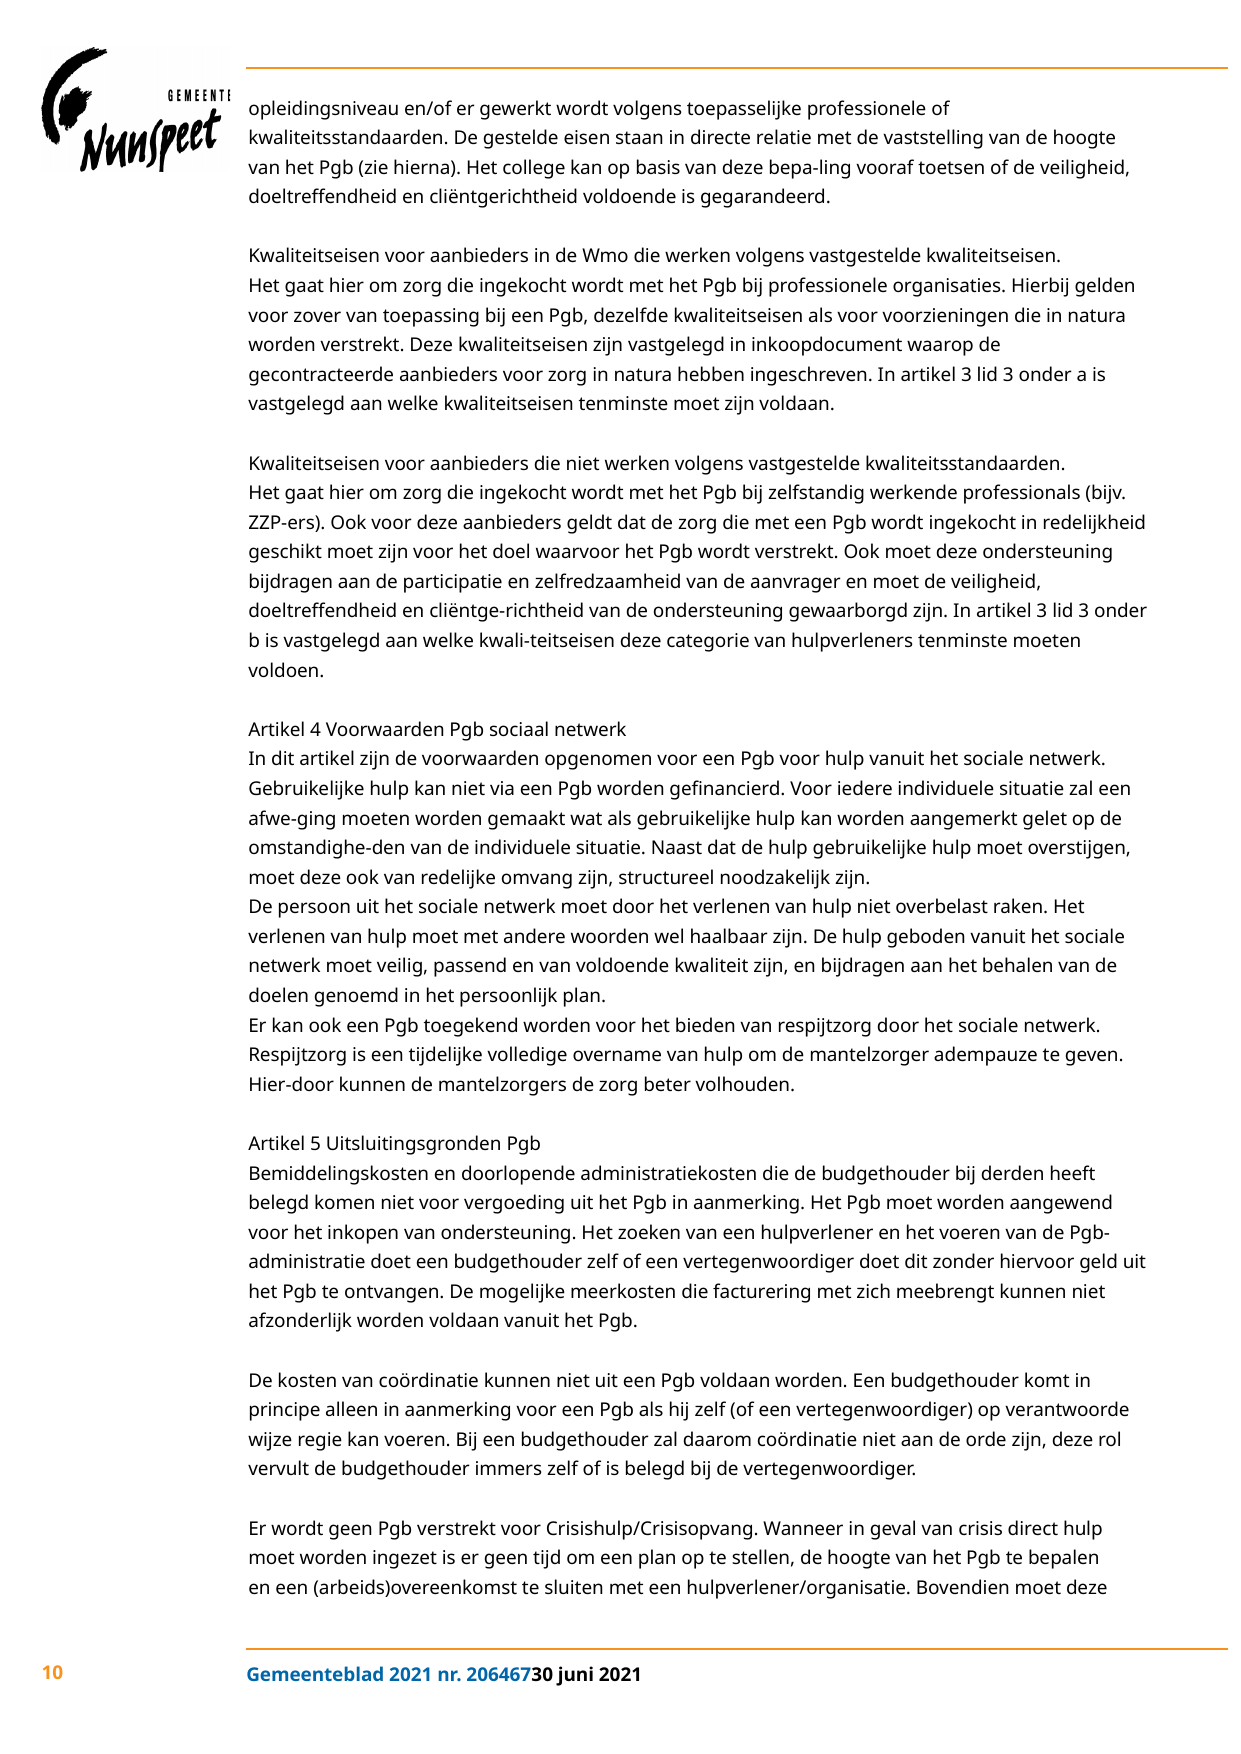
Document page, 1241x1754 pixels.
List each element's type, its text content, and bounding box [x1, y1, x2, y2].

text en een (arbeids)overeenkomst te sluiten met een hulpverlener/organisatie. Bovendien moet deze [248, 1574, 1152, 1600]
text In dit artikel zijn de voorwaarden opgenomen voor een Pgb voor hulp vanuit het sociale netwerk. [248, 746, 1152, 771]
text Artikel 5 Uitsluitingsgronden Pgb [248, 1130, 1152, 1156]
text Er kan ook een Pgb toegekend worden voor het bieden van respijtzorg door het sociale netwerk. [248, 1012, 1152, 1038]
text Het gaat hier om zorg die ingekocht wordt met het Pgb bij zelfstandig werkende professionals (bijv. ZZP-ers). Ook voor deze aanbieders geldt dat de zorg die met een Pgb wordt ingekocht in redelijkheid geschikt moet zijn voor het doel waarvoor het Pgb wordt verstrekt. Ook moet deze ondersteuning bijdragen aan de participatie en zelfredzaamheid van de aanvrager en moet de veiligheid, doeltreffendheid en cliëntge-richtheid van de ondersteuning gewaarborgd zijn. In artikel 3 lid 3 onder b is vastgelegd aan welke kwali-teitseisen deze categorie van hulpverleners tenminste moeten voldoen. [248, 479, 1152, 683]
text Kwaliteitseisen voor aanbieders die niet werken volgens vastgestelde kwaliteitsstandaarden. [248, 450, 1152, 476]
text De kosten van coördinatie kunnen niet uit een Pgb voldaan worden. Een budgethouder komt in [248, 1367, 1152, 1393]
text Respijtzorg is een tijdelijke volledige overname van hulp om de mantelzorger adempauze te geven. Hier-door kunnen de mantelzorgers de zorg beter volhouden. [248, 1041, 1152, 1097]
picture [41, 47, 231, 172]
text Bemiddelingskosten en doorlopende administratiekosten die de budgethouder bij derden heeft belegd komen niet voor vergoeding uit het Pgb in aanmerking. Het Pgb moet worden aangewend voor het inkopen van ondersteuning. Het zoeken van een hulpverlener en het voeren van de Pgb-administratie doet een budgethouder zelf of een vertegenwoordiger doet dit zonder hiervoor geld uit het Pgb te ontvangen. De mogelijke meerkosten die facturering met zich meebrengt kunnen niet afzonderlijk worden voldaan vanuit het Pgb. [248, 1160, 1152, 1333]
text Er wordt geen Pgb verstrekt voor Crisishulp/Crisisopvang. Wanneer in geval van crisis direct hulp [248, 1515, 1152, 1541]
text principe alleen in aanmerking voor een Pgb als hij zelf (of een vertegenwoordiger) op verantwoorde wijze regie kan voeren. Bij een budgethouder zal daarom coördinatie niet aan de orde zijn, deze rol vervult de budgethouder immers zelf of is belegd bij de vertegenwoordiger. [248, 1396, 1152, 1481]
text opleidingsniveau en/of er gewerkt wordt volgens toepasselijke professionele of kwaliteitsstandaarden. De gestelde eisen staan in directe relatie met de vaststelling van de hoogte van het Pgb (zie hierna). Het college kan op basis van deze bepa-ling vooraf toetsen of de veiligheid, doeltreffendheid en cliëntgerichtheid voldoende is gegarandeerd. [248, 95, 1152, 209]
text Kwaliteitseisen voor aanbieders in de Wmo die werken volgens vastgestelde kwaliteitseisen. [248, 243, 1152, 268]
text Gebruikelijke hulp kan niet via een Pgb worden gefinancierd. Voor iedere individuele situatie zal een afwe-ging moeten worden gemaakt wat als gebruikelijke hulp kan worden aangemerkt gelet op de omstandighe-den van de individuele situatie. Naast dat de hulp gebruikelijke hulp moet overstijgen, moet deze ook van redelijke omvang zijn, structureel noodzakelijk zijn. [248, 775, 1152, 890]
text moet worden ingezet is er geen tijd om een plan op te stellen, de hoogte van het Pgb te bepalen [248, 1544, 1152, 1570]
text Het gaat hier om zorg die ingekocht wordt met het Pgb bij professionele organisaties. Hierbij gelden voor zover van toepassing bij een Pgb, dezelfde kwaliteitseisen als voor voorzieningen die in natura worden verstrekt. Deze kwaliteitseisen zijn vastgelegd in inkoopdocument waarop de gecontracteerde aanbieders voor zorg in natura hebben ingeschreven. In artikel 3 lid 3 onder a is vastgelegd aan welke kwaliteitseisen tenminste moet zijn voldaan. [248, 272, 1152, 416]
text Artikel 4 Voorwaarden Pgb sociaal netwerk [248, 716, 1152, 742]
text De persoon uit het sociale netwerk moet door het verlenen van hulp niet overbelast raken. Het verlenen van hulp moet met andere woorden wel haalbaar zijn. De hulp geboden vanuit het sociale netwerk moet veilig, passend en van voldoende kwaliteit zijn, en bijdragen aan het behalen van de doelen genoemd in het persoonlijk plan. [248, 893, 1152, 1008]
